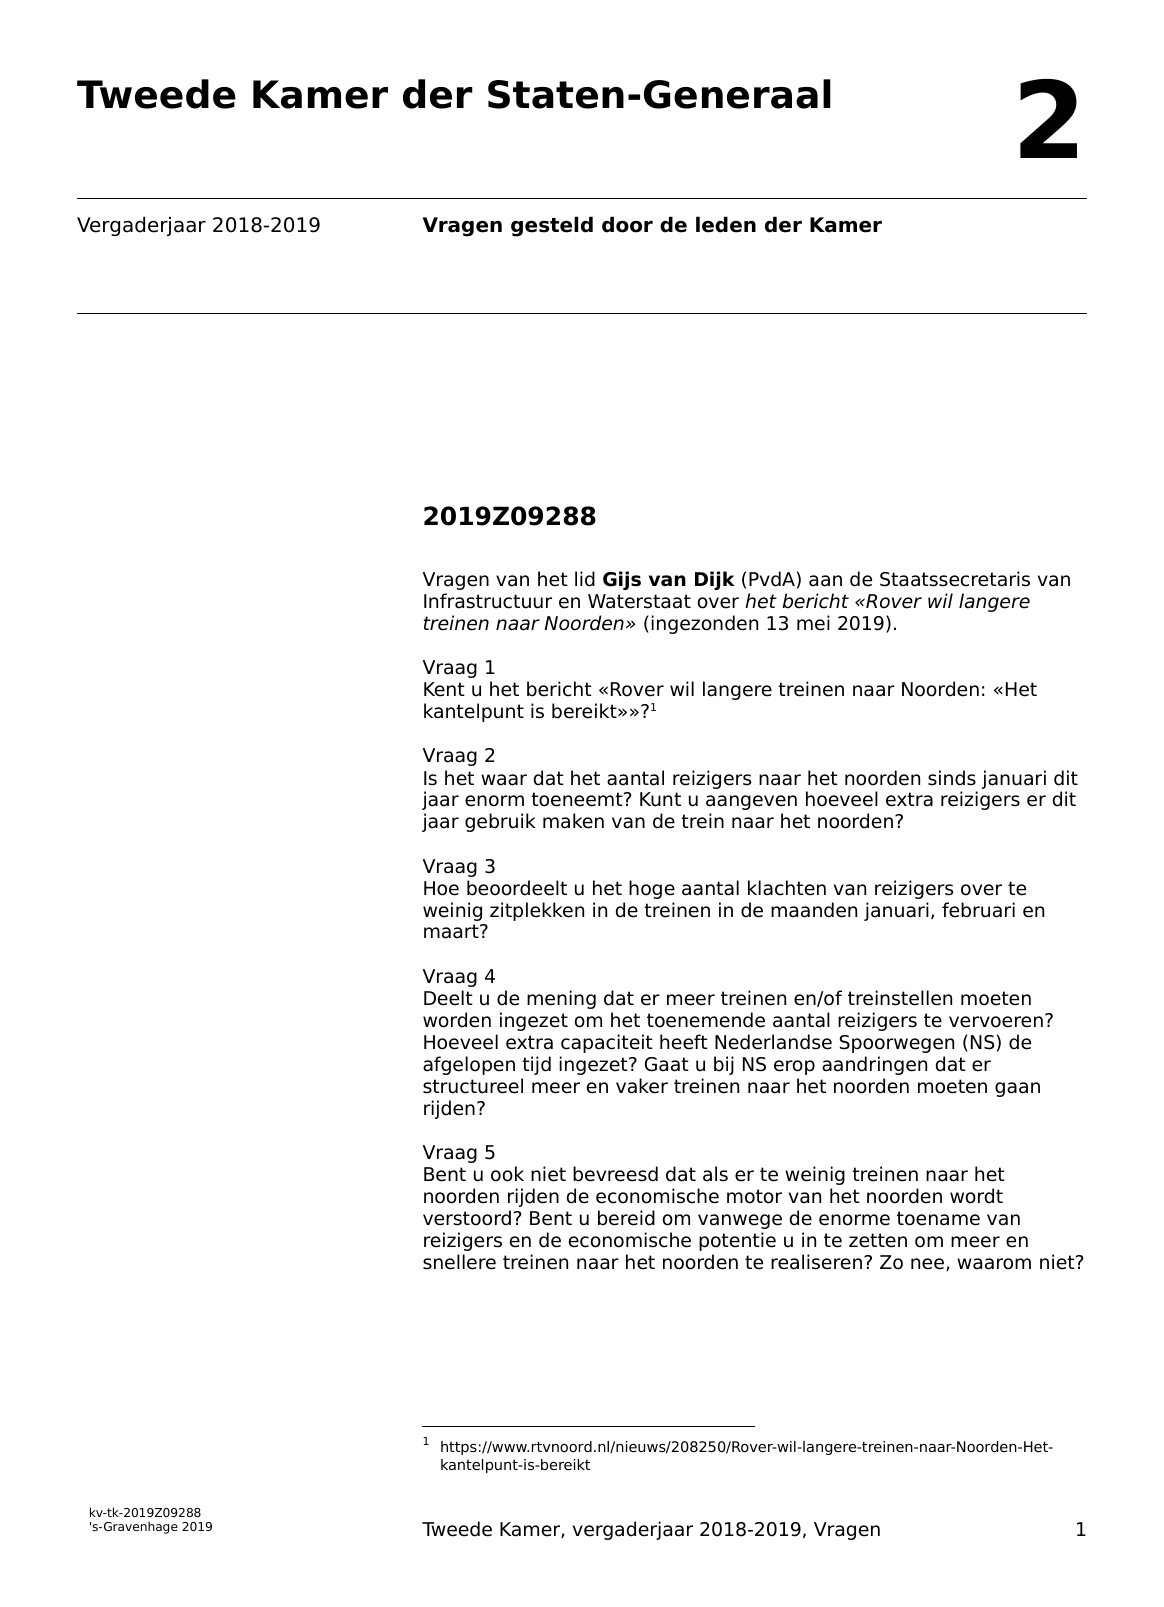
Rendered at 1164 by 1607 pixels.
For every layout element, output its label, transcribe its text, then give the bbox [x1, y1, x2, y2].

text 's-Gravenhage 2019 [88, 1520, 323, 1534]
table_cell Vergaderjaar 2018-2019 [77, 199, 422, 313]
table_cell Vragen gesteld door de leden der Kamer [422, 199, 1087, 313]
text Deelt u de mening dat er meer treinen en/of treinstellen moeten worden ingezet om het toenemende aantal reizigers te vervoeren? Hoeveel extra capaciteit heeft Nederlandse Spoorwegen (NS) de afgelopen tijd ingezet? Gaat u bij NS erop aandringen dat er structureel meer en vaker treinen naar het noorden moeten gaan rijden? [422, 988, 1087, 1119]
text Vraag 2 [422, 745, 1087, 767]
table_header 2 [886, 59, 1087, 198]
text Bent u ook niet bevreesd dat als er te weinig treinen naar het noorden rijden de economische motor van het noorden wordt verstoord? Bent u bereid om vanwege de enorme toename van reizigers en de economische potentie u in te zetten om meer en snellere treinen naar het noorden te realiseren? Zo nee, waarom niet? [422, 1164, 1087, 1273]
text kv-tk-2019Z09288 [88, 1506, 323, 1520]
text Vraag 1 [422, 657, 1087, 679]
text https://www.rtvnoord.nl/nieuws/208250/Rover-wil-langere-treinen-naar-Noorden-Het-kantelpunt-is-bereikt [422, 1435, 1087, 1474]
table_header Tweede Kamer der Staten-Generaal [77, 59, 886, 198]
text Vragen van het lid Gijs van Dijk (PvdA) aan de Staatssecretaris van Infrastructuur en Waterstaat over het bericht «Rover wil langere treinen naar Noorden» (ingezonden 13 mei 2019). [422, 569, 1087, 635]
text Vraag 5 [422, 1142, 1087, 1164]
text Vraag 3 [422, 856, 1087, 877]
text Hoe beoordeelt u het hoge aantal klachten van reizigers over te weinig zitplekken in de treinen in de maanden januari, februari en maart? [422, 877, 1087, 943]
text Kent u het bericht «Rover wil langere treinen naar Noorden: «Het kantelpunt is bereikt»»? [422, 679, 1087, 723]
text Is het waar dat het aantal reizigers naar het noorden sinds januari dit jaar enorm toeneemt? Kunt u aangeven hoeveel extra reizigers er dit jaar gebruik maken van de trein naar het noorden? [422, 767, 1087, 833]
text 2019Z09288 [422, 502, 1087, 531]
text Vraag 4 [422, 966, 1087, 988]
